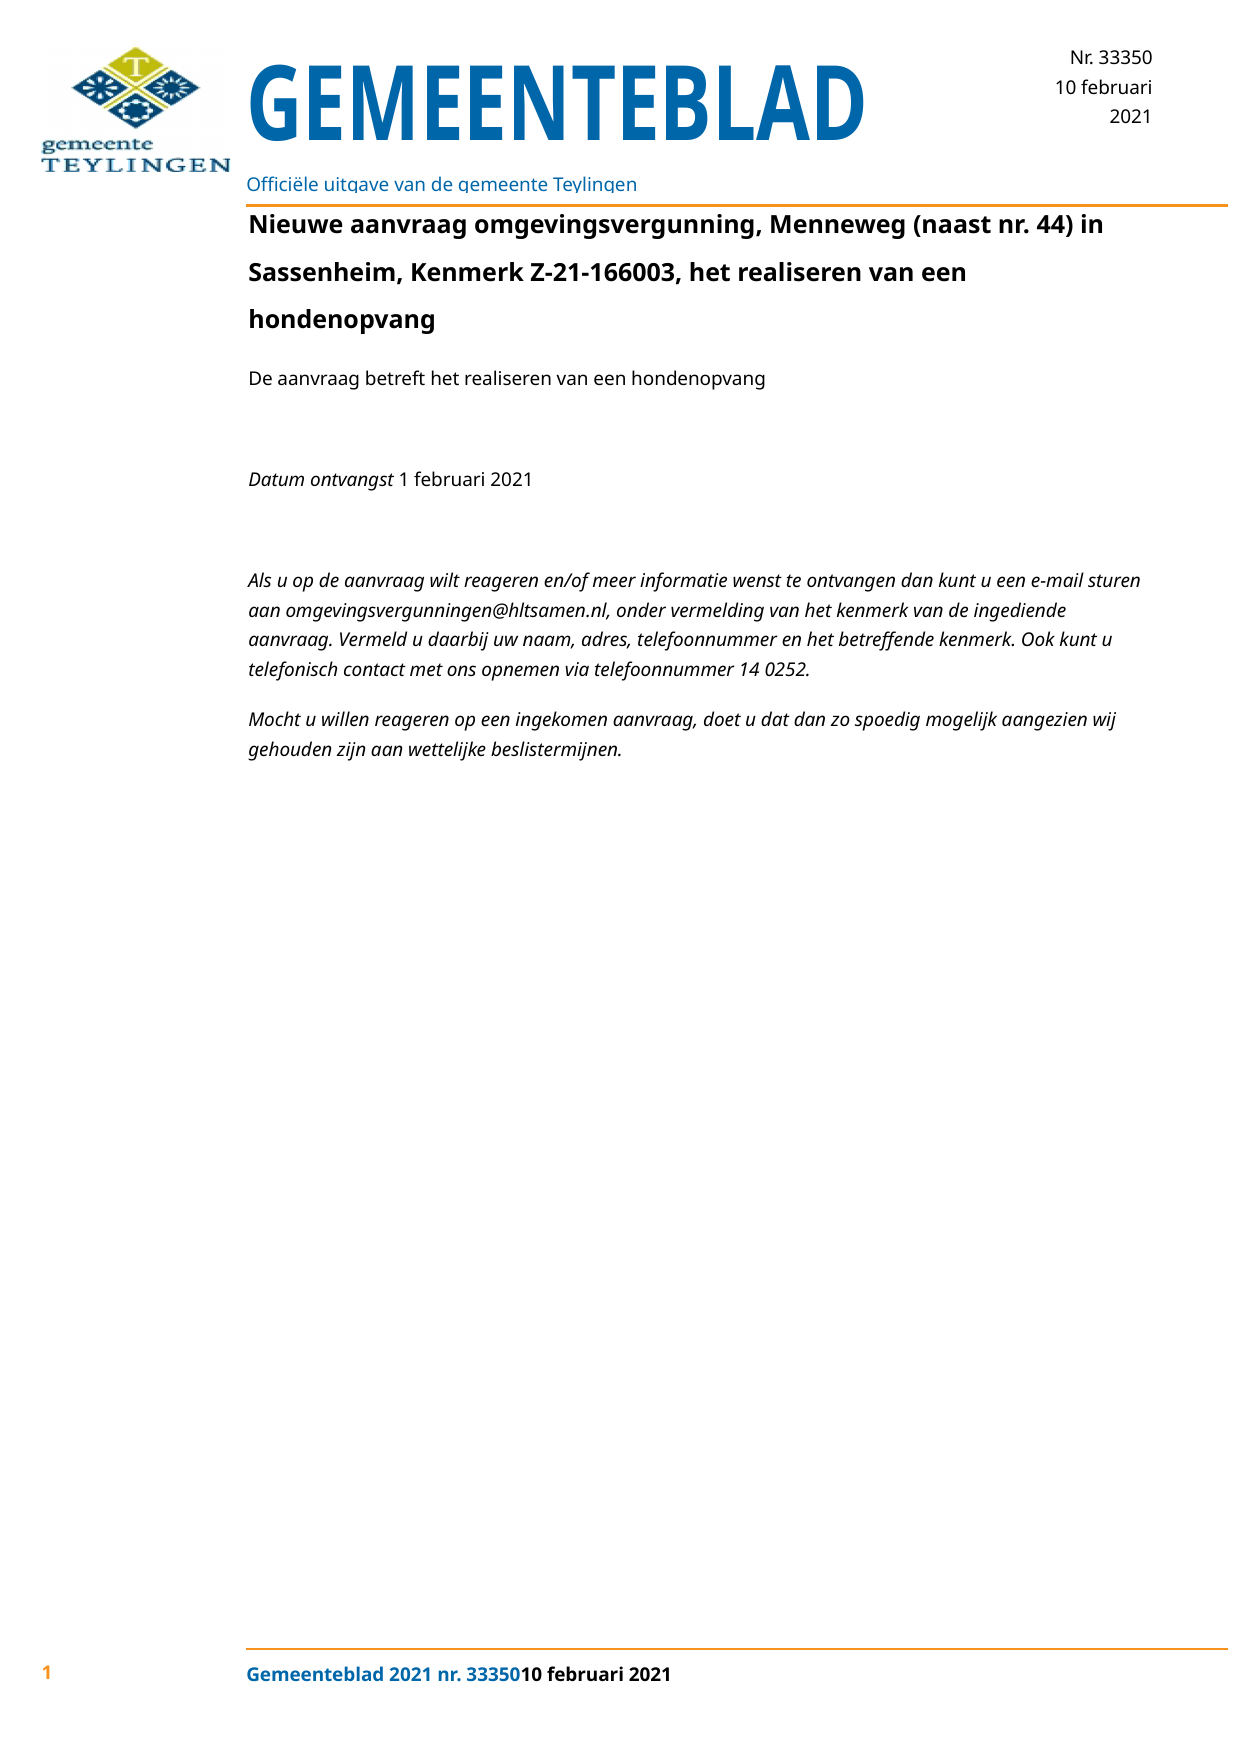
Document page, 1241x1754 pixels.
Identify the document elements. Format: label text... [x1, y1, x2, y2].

text Datum ontvangst 1 februari 2021 [248, 466, 1152, 492]
picture [41, 47, 231, 172]
text Nieuwe aanvraag omgevingsvergunning, Menneweg (naast nr. 44) in Sassenheim, Kenmerk Z-21-166003, het realiseren van een hondenopvang [248, 207, 1152, 336]
text De aanvraag betreft het realiseren van een hondenopvang [248, 366, 1152, 391]
text Mocht u willen reageren op een ingekomen aanvraag, doet u dat dan zo spoedig mogelijk aangezien wij gehouden zijn aan wettelijke beslistermijnen. [248, 706, 1152, 762]
text Als u op de aanvraag wilt reageren en/of meer informatie wenst te ontvangen dan kunt u een e-mail sturen aan omgevingsvergunningen@hltsamen.nl, onder vermelding van het kenmerk van de ingediende aanvraag. Vermeld u daarbij uw naam, adres, telefoonnummer en het betreffende kenmerk. Ook kunt u telefonisch contact met ons opnemen via telefoonnummer 14 0252. [248, 567, 1152, 682]
